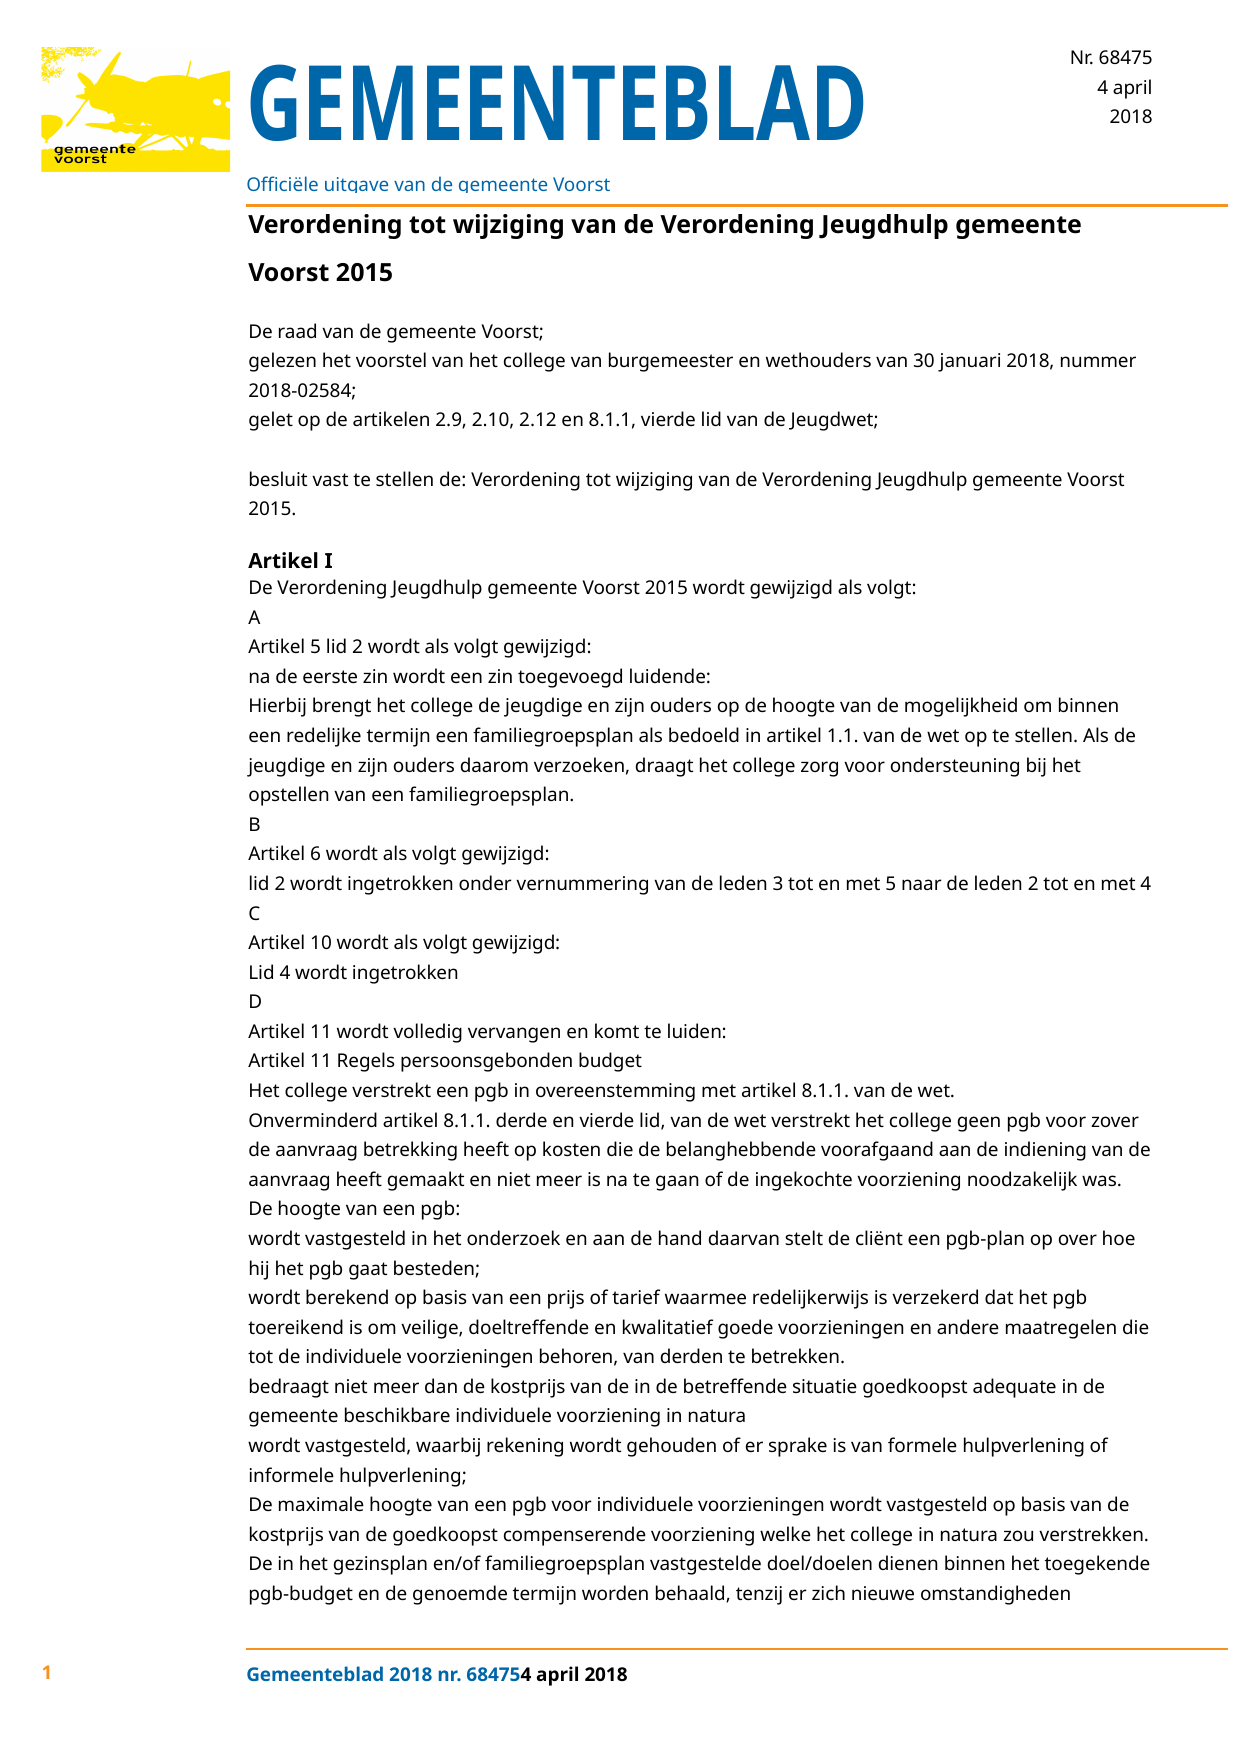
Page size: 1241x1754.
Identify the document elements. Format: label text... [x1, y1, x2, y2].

text gelezen het voorstel van het college van burgemeester en wethouders van 30 januari 2018, nummer 2018-02584; [248, 347, 1152, 403]
text wordt vastgesteld in het onderzoek en aan de hand daarvan stelt de cliënt een pgb-plan op over hoe hij het pgb gaat besteden; [248, 1225, 1152, 1280]
text Artikel I [248, 546, 1152, 574]
picture [41, 47, 231, 172]
text besluit vast te stellen de: Verordening tot wijziging van de Verordening Jeugdhulp gemeente Voorst 2015. [248, 466, 1152, 521]
text bedraagt niet meer dan de kostprijs van de in de betreffende situatie goedkoopst adequate in de gemeente beschikbare individuele voorziening in natura [248, 1373, 1152, 1428]
text De Verordening Jeugdhulp gemeente Voorst 2015 wordt gewijzigd als volgt: [248, 574, 1152, 600]
text lid 2 wordt ingetrokken onder vernummering van de leden 3 tot en met 5 naar de leden 2 tot en met 4 [248, 870, 1152, 896]
text Het college verstrekt een pgb in overeenstemming met artikel 8.1.1. van de wet. [248, 1077, 1152, 1103]
text Artikel 11 wordt volledig vervangen en komt te luiden: [248, 1018, 1152, 1044]
text De in het gezinsplan en/of familiegroepsplan vastgestelde doel/doelen dienen binnen het toegekende pgb-budget en de genoemde termijn worden behaald, tenzij er zich nieuwe omstandigheden [248, 1551, 1152, 1606]
text wordt vastgesteld, waarbij rekening wordt gehouden of er sprake is van formele hulpverlening of informele hulpverlening; [248, 1432, 1152, 1487]
text De raad van de gemeente Voorst; [248, 318, 1152, 344]
text Artikel 10 wordt als volgt gewijzigd: [248, 929, 1152, 955]
text De hoogte van een pgb: [248, 1196, 1152, 1221]
text na de eerste zin wordt een zin toegevoegd luidende: [248, 663, 1152, 689]
text Artikel 6 wordt als volgt gewijzigd: [248, 841, 1152, 866]
text De maximale hoogte van een pgb voor individuele voorzieningen wordt vastgesteld op basis van de kostprijs van de goedkoopst compenserende voorziening welke het college in natura zou verstrekken. [248, 1491, 1152, 1547]
text B [248, 811, 1152, 837]
text A [248, 604, 1152, 629]
text Lid 4 wordt ingetrokken [248, 959, 1152, 984]
text C [248, 900, 1152, 925]
text wordt berekend op basis van een prijs of tarief waarmee redelijkerwijs is verzekerd dat het pgb toereikend is om veilige, doeltreffende en kwalitatief goede voorzieningen en andere maatregelen die tot de individuele voorzieningen behoren, van derden te betrekken. [248, 1284, 1152, 1369]
text Verordening tot wijziging van de Verordening Jeugdhulp gemeente Voorst 2015 [248, 207, 1152, 288]
text Hierbij brengt het college de jeugdige en zijn ouders op de hoogte van de mogelijkheid om binnen een redelijke termijn een familiegroepsplan als bedoeld in artikel 1.1. van de wet op te stellen. Als de jeugdige en zijn ouders daarom verzoeken, draagt het college zorg voor ondersteuning bij het opstellen van een familiegroepsplan. [248, 693, 1152, 807]
text Artikel 11 Regels persoonsgebonden budget [248, 1048, 1152, 1073]
text Onverminderd artikel 8.1.1. derde en vierde lid, van de wet verstrekt het college geen pgb voor zover de aanvraag betrekking heeft op kosten die de belanghebbende voorafgaand aan de indiening van de aanvraag heeft gemaakt en niet meer is na te gaan of de ingekochte voorziening noodzakelijk was. [248, 1107, 1152, 1192]
text Artikel 5 lid 2 wordt als volgt gewijzigd: [248, 633, 1152, 659]
text D [248, 988, 1152, 1014]
text gelet op de artikelen 2.9, 2.10, 2.12 en 8.1.1, vierde lid van de Jeugdwet; [248, 407, 1152, 432]
